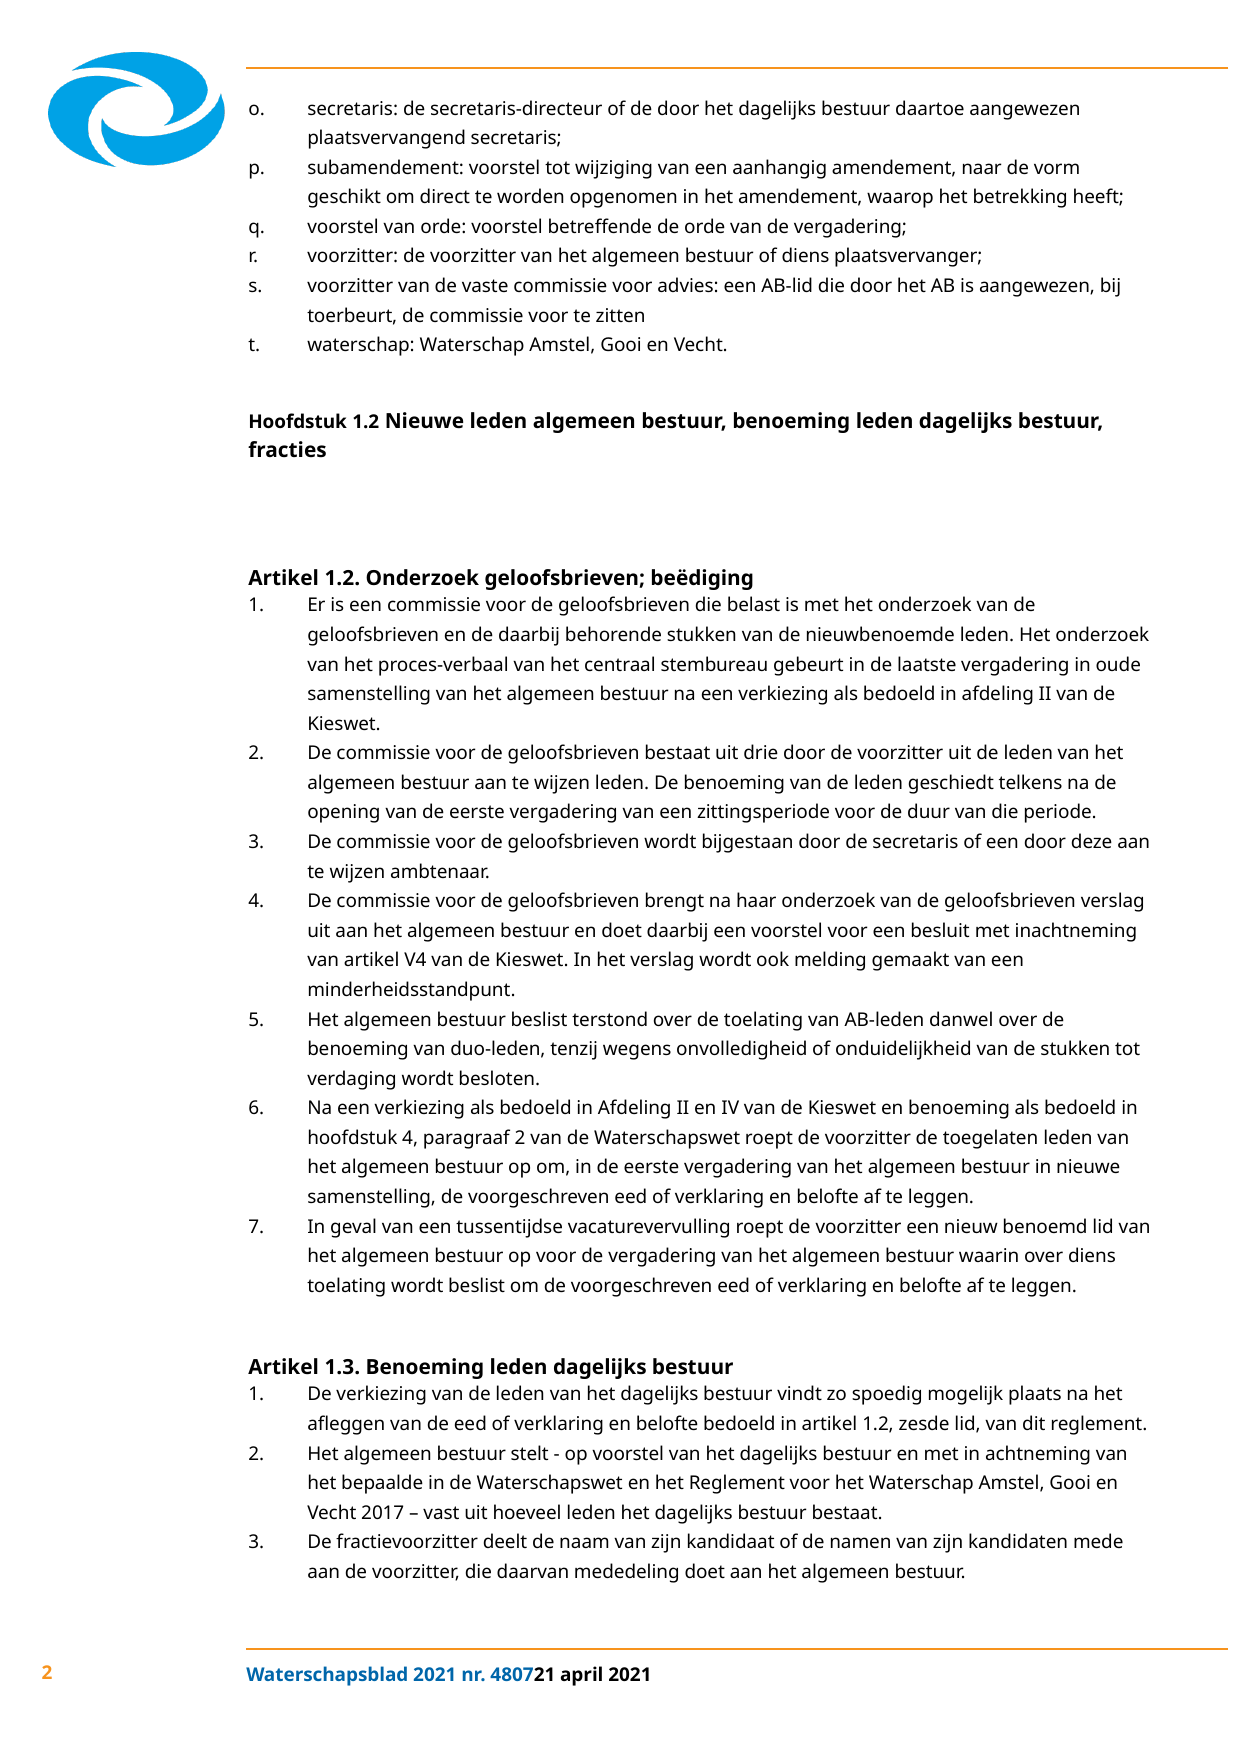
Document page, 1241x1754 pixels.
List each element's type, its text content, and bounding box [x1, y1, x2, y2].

text Artikel 1.2. Onderzoek geloofsbrieven; beëdiging [248, 563, 1152, 592]
list voorstel van orde: voorstel betreffende de orde van de vergadering; [248, 213, 1152, 239]
list waterschap: Waterschap Amstel, Gooi en Vecht. [248, 331, 1152, 357]
list secretaris: de secretaris-directeur of de door het dagelijks bestuur daartoe aangewezen plaatsvervangend secretaris; [248, 95, 1152, 150]
list De commissie voor de geloofsbrieven brengt na haar onderzoek van de geloofsbrieven verslag uit aan het algemeen bestuur en doet daarbij een voorstel voor een besluit met inachtneming van artikel V4 van de Kieswet. In het verslag wordt ook melding gemaakt van een minderheidsstandpunt. [248, 887, 1152, 1002]
text Artikel 1.3. Benoeming leden dagelijks bestuur [248, 1352, 1152, 1381]
list voorzitter van de vaste commissie voor advies: een AB-lid die door het AB is aangewezen, bij toerbeurt, de commissie voor te zitten [248, 272, 1152, 328]
text Hoofdstuk 1.2 Nieuwe leden algemeen bestuur, benoeming leden dagelijks bestuur, fracties [248, 407, 1152, 463]
list Na een verkiezing als bedoeld in Afdeling II en IV van de Kieswet en benoeming als bedoeld in hoofdstuk 4, paragraaf 2 van de Waterschapswet roept de voorzitter de toegelaten leden van het algemeen bestuur op om, in de eerste vergadering van het algemeen bestuur in nieuwe samenstelling, de voorgeschreven eed of verklaring en belofte af te leggen. [248, 1094, 1152, 1209]
list De commissie voor de geloofsbrieven bestaat uit drie door de voorzitter uit de leden van het algemeen bestuur aan te wijzen leden. De benoeming van de leden geschiedt telkens na de opening van de eerste vergadering van een zittingsperiode voor de duur van die periode. [248, 739, 1152, 824]
list Het algemeen bestuur beslist terstond over de toelating van AB-leden danwel over de benoeming van duo-leden, tenzij wegens onvolledigheid of onduidelijkheid van de stukken tot verdaging wordt besloten. [248, 1006, 1152, 1091]
list De verkiezing van de leden van het dagelijks bestuur vindt zo spoedig mogelijk plaats na het afleggen van de eed of verklaring en belofte bedoeld in artikel 1.2, zesde lid, van dit reglement. [248, 1381, 1152, 1436]
list subamendement: voorstel tot wijziging van een aanhangig amendement, naar de vorm geschikt om direct te worden opgenomen in het amendement, waarop het betrekking heeft; [248, 154, 1152, 209]
picture [41, 47, 231, 172]
list In geval van een tussentijdse vacaturevervulling roept de voorzitter een nieuw benoemd lid van het algemeen bestuur op voor de vergadering van het algemeen bestuur waarin over diens toelating wordt beslist om de voorgeschreven eed of verklaring en belofte af te leggen. [248, 1213, 1152, 1298]
list Het algemeen bestuur stelt - op voorstel van het dagelijks bestuur en met in achtneming van het bepaalde in de Waterschapswet en het Reglement voor het Waterschap Amstel, Gooi en Vecht 2017 – vast uit hoeveel leden het dagelijks bestuur bestaat. [248, 1440, 1152, 1524]
list De commissie voor de geloofsbrieven wordt bijgestaan door de secretaris of een door deze aan te wijzen ambtenaar. [248, 828, 1152, 884]
list De fractievoorzitter deelt de naam van zijn kandidaat of de namen van zijn kandidaten mede aan de voorzitter, die daarvan mededeling doet aan het algemeen bestuur. [248, 1528, 1152, 1584]
list Er is een commissie voor de geloofsbrieven die belast is met het onderzoek van de geloofsbrieven en de daarbij behorende stukken van de nieuwbenoemde leden. Het onderzoek van het proces-verbaal van het centraal stembureau gebeurt in de laatste vergadering in oude samenstelling van het algemeen bestuur na een verkiezing als bedoeld in afdeling II van de Kieswet. [248, 592, 1152, 736]
list voorzitter: de voorzitter van het algemeen bestuur of diens plaatsvervanger; [248, 243, 1152, 268]
